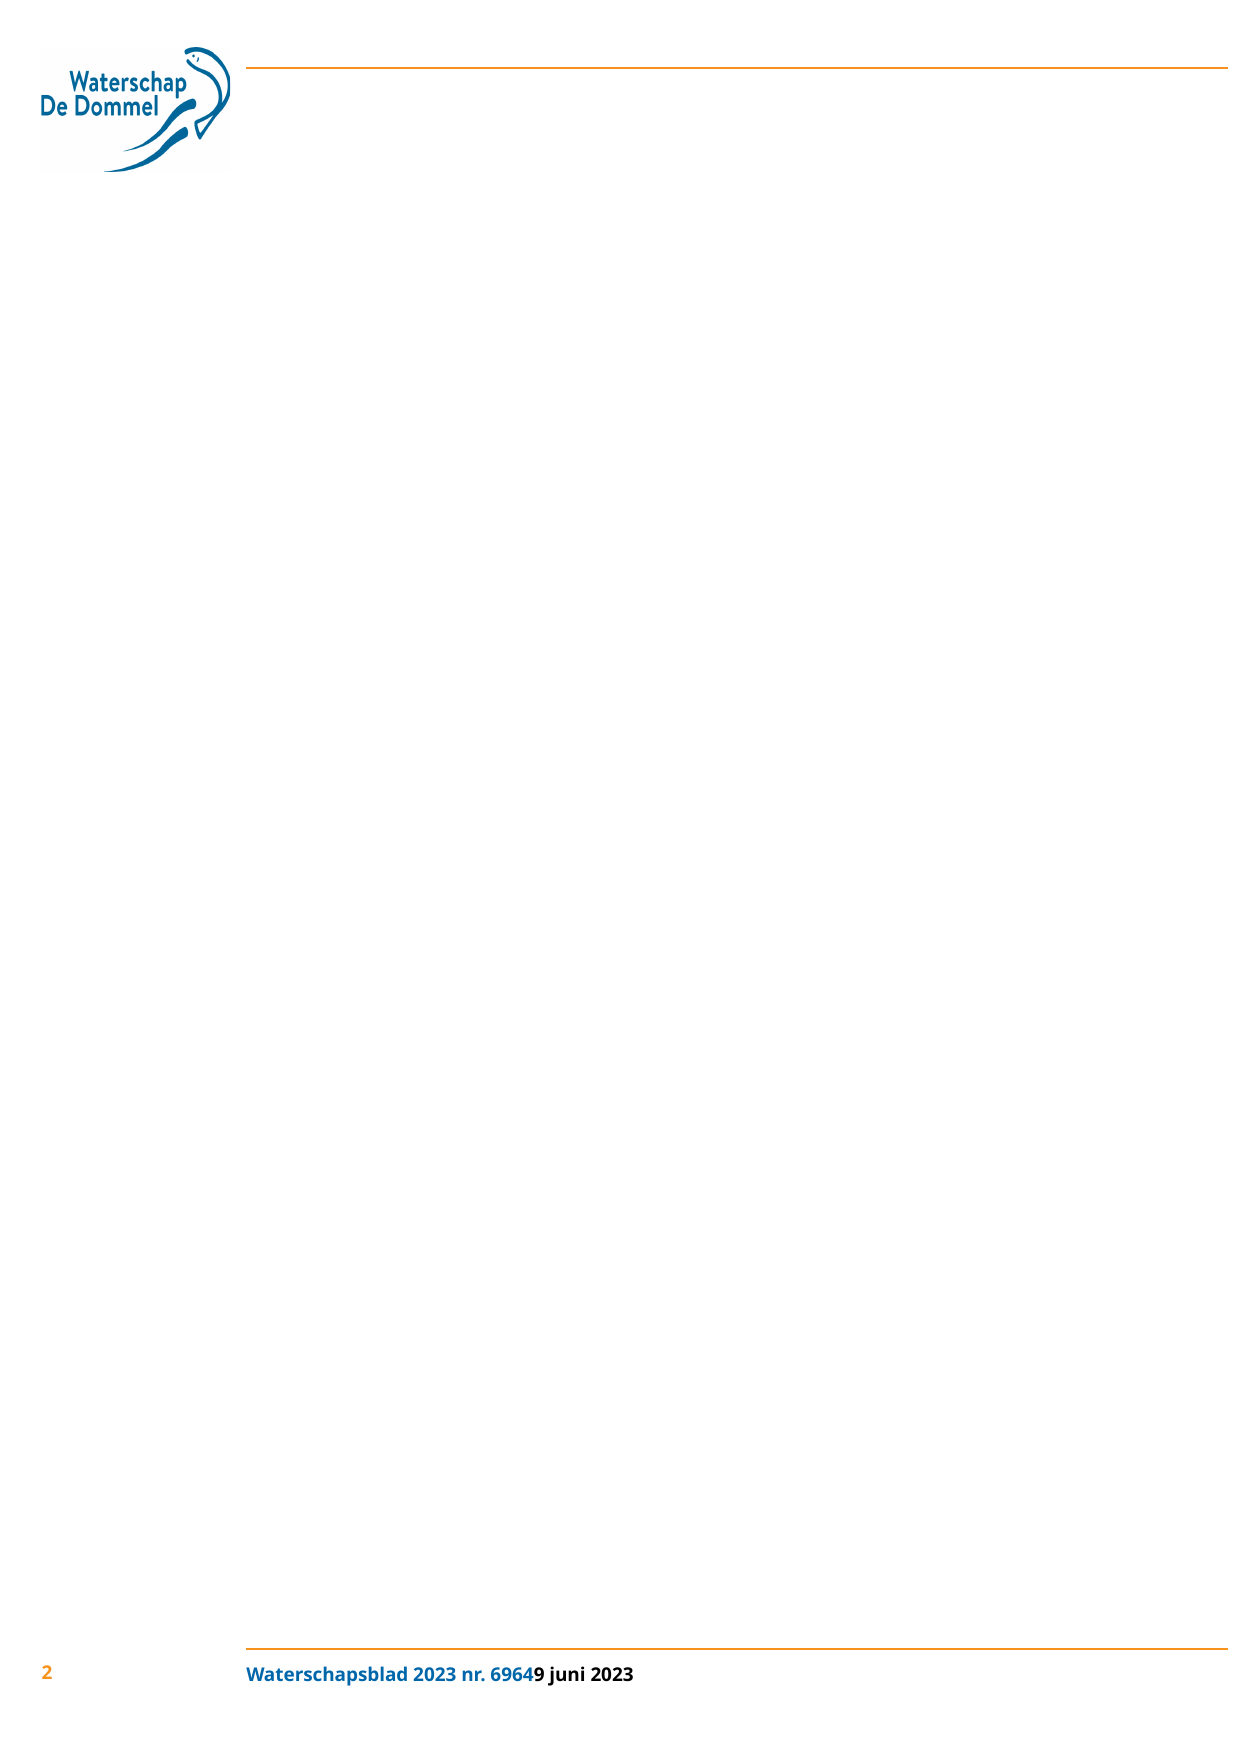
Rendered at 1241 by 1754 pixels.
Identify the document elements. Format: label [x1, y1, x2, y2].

picture [45, 99, 51, 111]
picture [204, 47, 231, 76]
picture [198, 118, 210, 131]
picture [41, 47, 231, 172]
